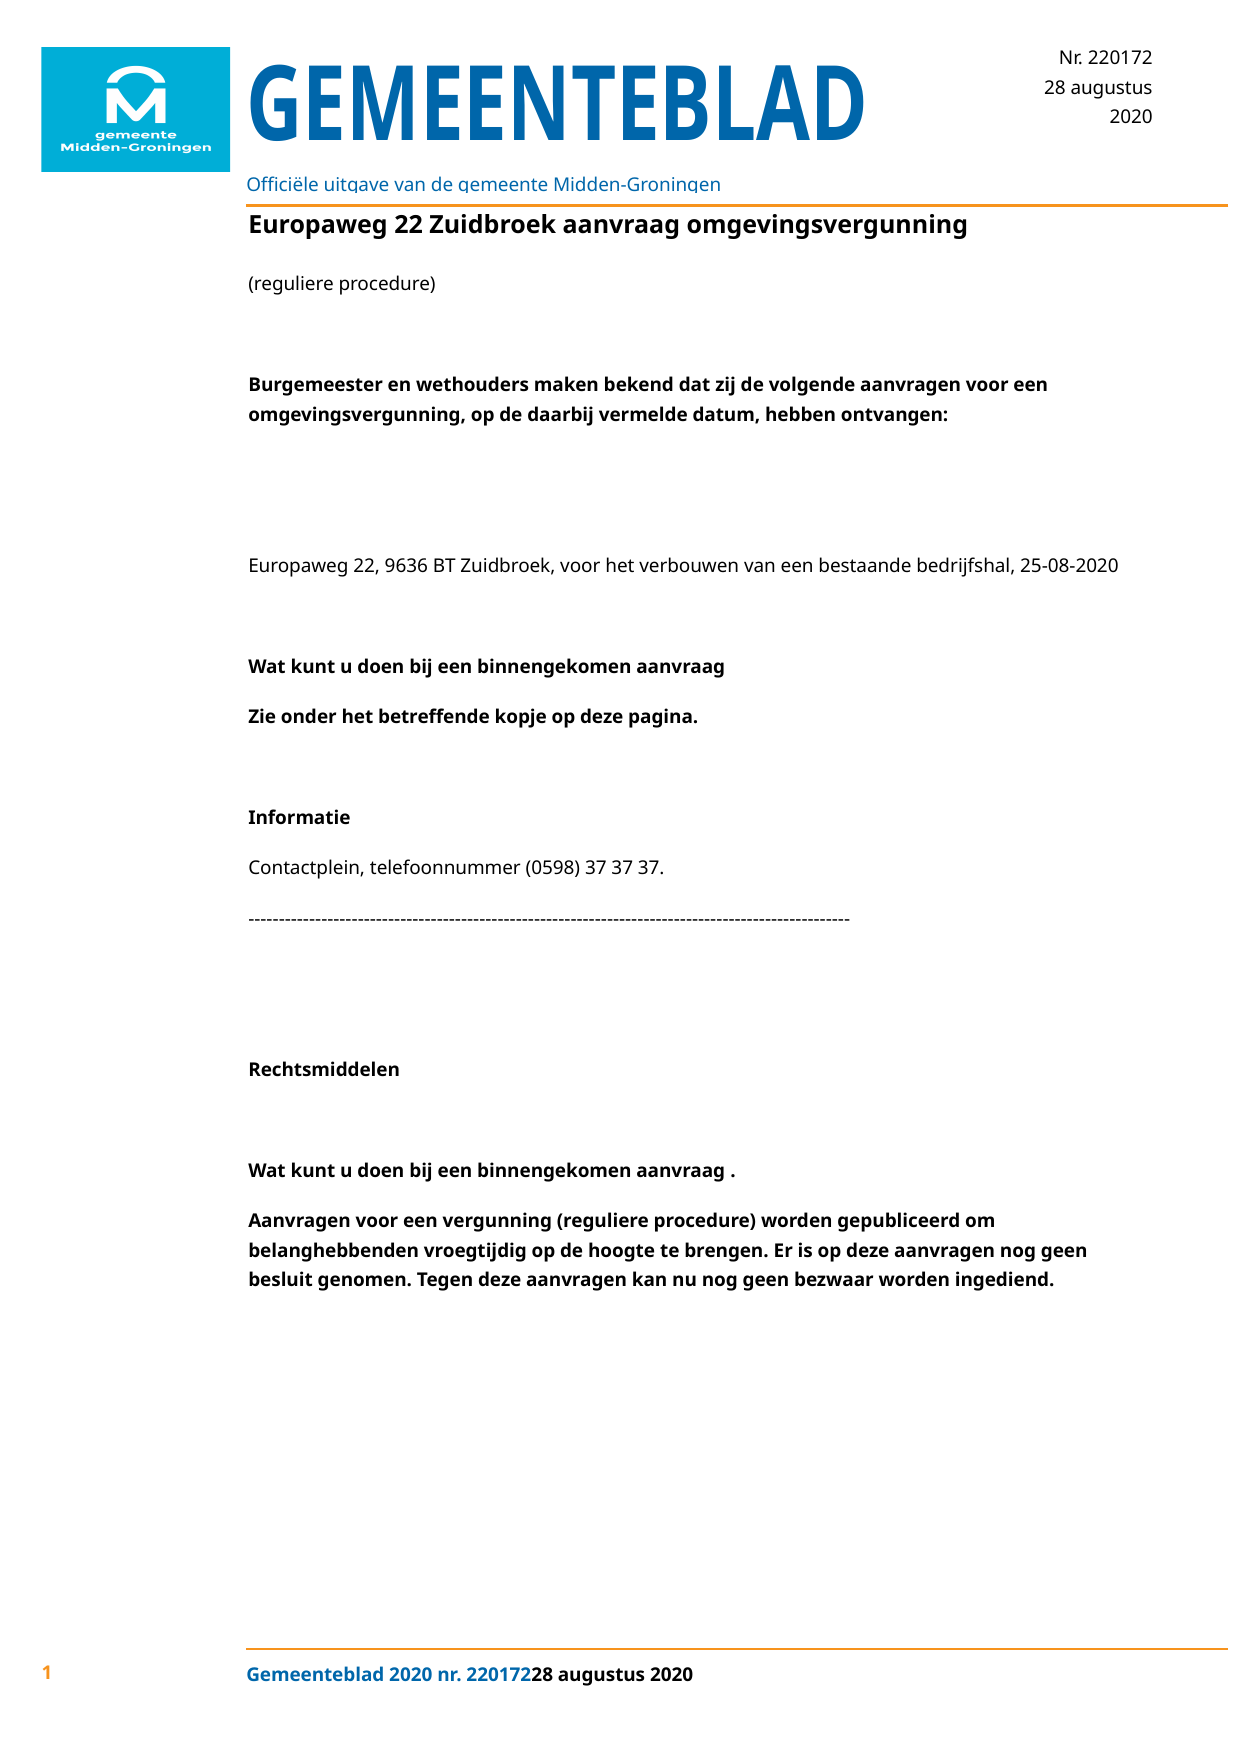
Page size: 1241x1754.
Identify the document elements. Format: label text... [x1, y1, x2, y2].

text --------------------------------------------------------------------------------------------------- [248, 905, 1152, 931]
picture [107, 89, 165, 122]
text Burgemeester en wethouders maken bekend dat zij de volgende aanvragen voor een omgevingsvergunning, op de daarbij vermelde datum, hebben ontvangen: [248, 371, 1152, 426]
text Rechtsmiddelen [248, 1056, 1152, 1082]
picture [184, 146, 190, 153]
text Europaweg 22, 9636 BT Zuidbroek, voor het verbouwen van een bestaande bedrijfshal, 25-08-2020 [248, 552, 1152, 578]
text Zie onder het betreffende kopje op deze pagina. [248, 703, 1152, 729]
text Informatie [248, 804, 1152, 830]
text Aanvragen voor een vergunning (reguliere procedure) worden gepubliceerd om belanghebbenden vroegtijdig op de hoogte te brengen. Er is op deze aanvragen nog geen besluit genomen. Tegen deze aanvragen kan nu nog geen bezwaar worden ingediend. [248, 1207, 1152, 1292]
text Wat kunt u doen bij een binnengekomen aanvraag [248, 653, 1152, 678]
text Europaweg 22 Zuidbroek aanvraag omgevingsvergunning [248, 207, 1152, 241]
text Wat kunt u doen bij een binnengekomen aanvraag . [248, 1157, 1152, 1183]
picture [108, 66, 164, 82]
text Contactplein, telefoonnummer (0598) 37 37 37. [248, 854, 1152, 880]
text (reguliere procedure) [248, 270, 1152, 296]
